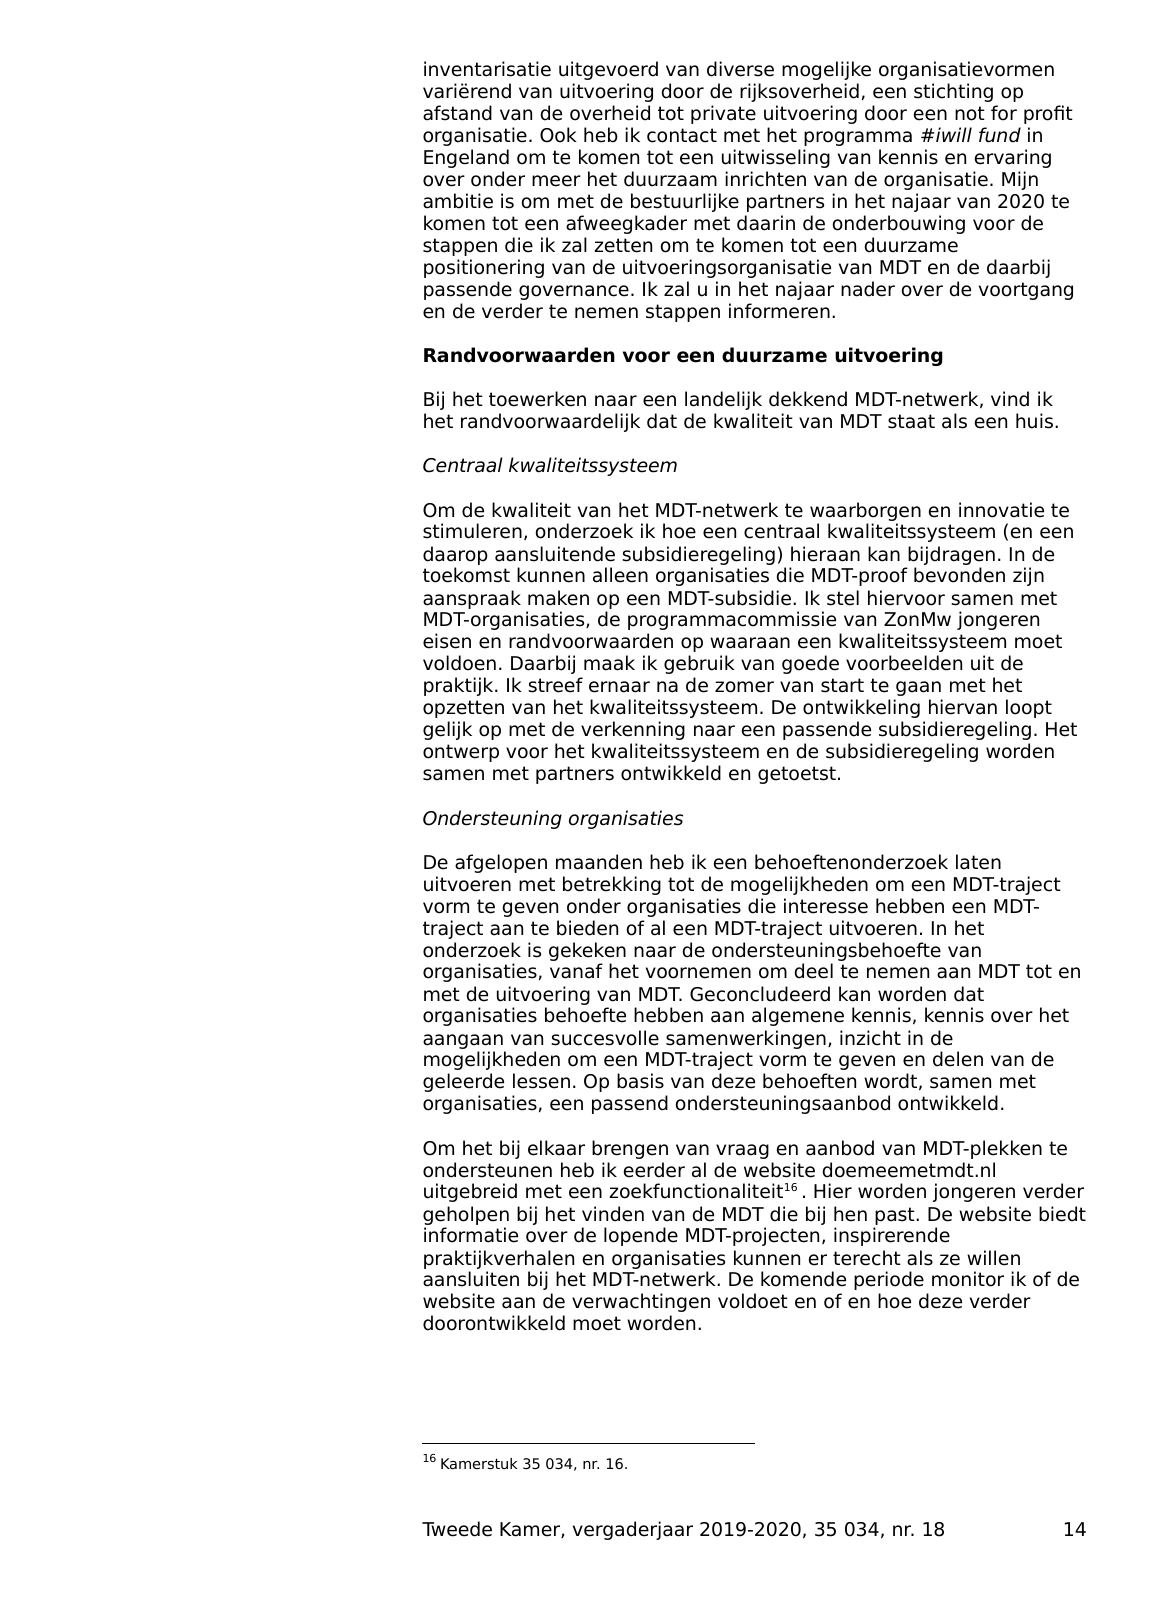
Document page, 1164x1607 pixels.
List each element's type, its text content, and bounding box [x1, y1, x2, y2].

subtitle Randvoorwaarden voor een duurzame uitvoering [422, 345, 1087, 367]
text Om de kwaliteit van het MDT-netwerk te waarborgen en innovatie te stimuleren, onderzoek ik hoe een centraal kwaliteitssysteem (en een daarop aansluitende subsidieregeling) hieraan kan bijdragen. In de toekomst kunnen alleen organisaties die MDT-proof bevonden zijn aanspraak maken op een MDT-subsidie. Ik stel hiervoor samen met MDT-organisaties, de programmacommissie van ZonMw jongeren eisen en randvoorwaarden op waaraan een kwaliteitssysteem moet voldoen. Daarbij maak ik gebruik van goede voorbeelden uit de praktijk. Ik streef ernaar na de zomer van start te gaan met het opzetten van het kwaliteitssysteem. De ontwikkeling hiervan loopt gelijk op met de verkenning naar een passende subsidieregeling. Het ontwerp voor het kwaliteitssysteem en de subsidieregeling worden samen met partners ontwikkeld en getoetst. [422, 499, 1087, 785]
text De afgelopen maanden heb ik een behoeftenonderzoek laten uitvoeren met betrekking tot de mogelijkheden om een MDT-traject vorm te geven onder organisaties die interesse hebben een MDT-traject aan te bieden of al een MDT-traject uitvoeren. In het onderzoek is gekeken naar de ondersteuningsbehoefte van organisaties, vanaf het voornemen om deel te nemen aan MDT tot en met de uitvoering van MDT. Geconcludeerd kan worden dat organisaties behoefte hebben aan algemene kennis, kennis over het aangaan van succesvolle samenwerkingen, inzicht in de mogelijkheden om een MDT-traject vorm te geven en delen van de geleerde lessen. Op basis van deze behoeften wordt, samen met organisaties, een passend ondersteuningsaanbod ontwikkeld. [422, 852, 1087, 1115]
subtitle Ondersteuning organisaties [422, 807, 1087, 829]
text Kamerstuk 35 034, nr. 16. [422, 1452, 1087, 1474]
text Bij het toewerken naar een landelijk dekkend MDT-netwerk, vind ik het randvoorwaardelijk dat de kwaliteit van MDT staat als een huis. [422, 389, 1087, 433]
text inventarisatie uitgevoerd van diverse mogelijke organisatievormen variërend van uitvoering door de rijksoverheid, een stichting op afstand van de overheid tot private uitvoering door een not for profit organisatie. Ook heb ik contact met het programma #iwill fund in Engeland om te komen tot een uitwisseling van kennis en ervaring over onder meer het duurzaam inrichten van de organisatie. Mijn ambitie is om met de bestuurlijke partners in het najaar van 2020 te komen tot een afweegkader met daarin de onderbouwing voor de stappen die ik zal zetten om te komen tot een duurzame positionering van de uitvoeringsorganisatie van MDT en de daarbij passende governance. Ik zal u in het najaar nader over de voortgang en de verder te nemen stappen informeren. [422, 59, 1087, 323]
subtitle Centraal kwaliteitssysteem [422, 455, 1087, 477]
text Om het bij elkaar brengen van vraag en aanbod van MDT-plekken te ondersteunen heb ik eerder al de website doemeemetmdt.nl uitgebreid met een zoekfunctionaliteit. Hier worden jongeren verder geholpen bij het vinden van de MDT die bij hen past. De website biedt informatie over de lopende MDT-projecten, inspirerende praktijkverhalen en organisaties kunnen er terecht als ze willen aansluiten bij het MDT-netwerk. De komende periode monitor ik of de website aan de verwachtingen voldoet en of en hoe deze verder doorontwikkeld moet worden. [422, 1137, 1087, 1335]
